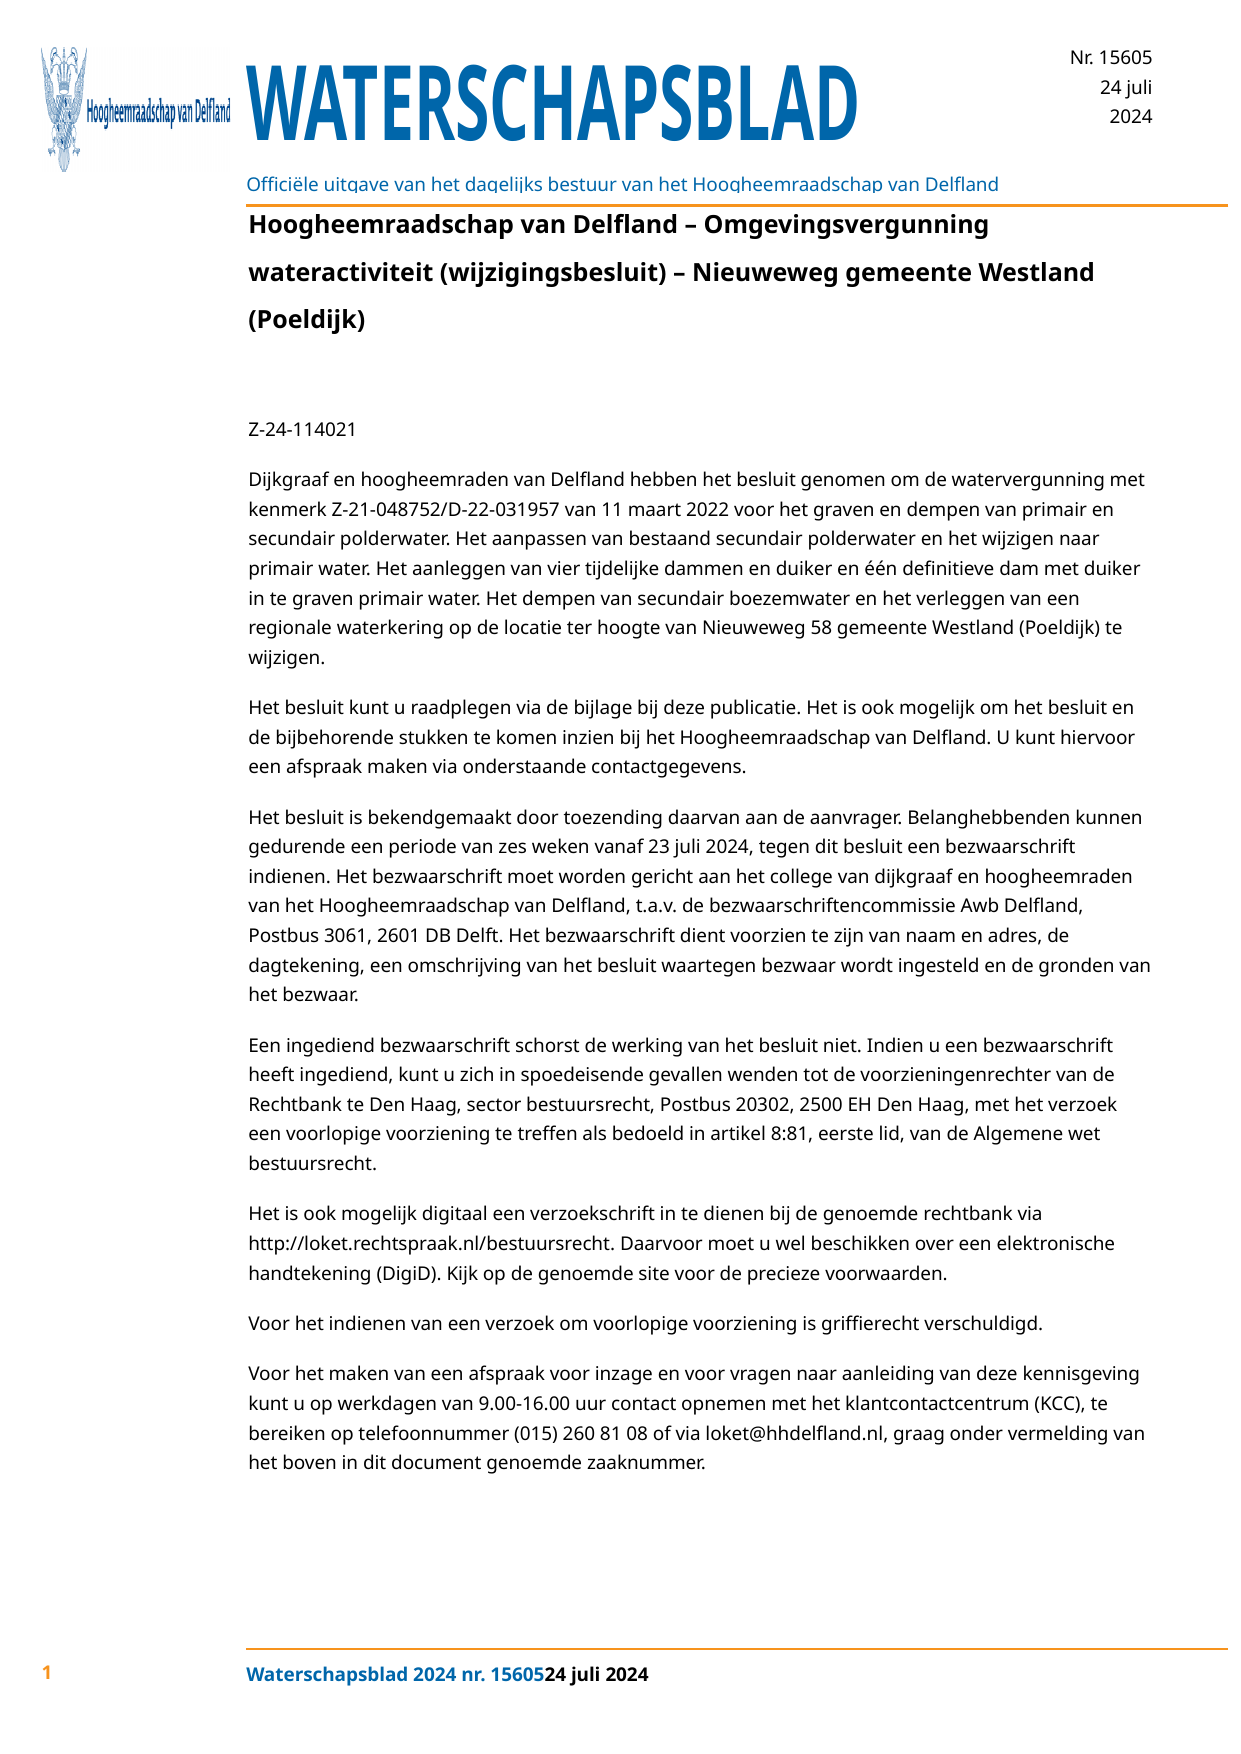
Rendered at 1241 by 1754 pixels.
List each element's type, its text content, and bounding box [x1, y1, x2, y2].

text Dijkgraaf en hoogheemraden van Delfland hebben het besluit genomen om de watervergunning met kenmerk Z-21-048752/D-22-031957 van 11 maart 2022 voor het graven en dempen van primair en secundair polderwater. Het aanpassen van bestaand secundair polderwater en het wijzigen naar primair water. Het aanleggen van vier tijdelijke dammen en duiker en één definitieve dam met duiker in te graven primair water. Het dempen van secundair boezemwater en het verleggen van een regionale waterkering op de locatie ter hoogte van Nieuweweg 58 gemeente Westland (Poeldijk) te wijzigen. [248, 466, 1152, 669]
text Hoogheemraadschap van Delfland – Omgevingsvergunning wateractiviteit (wijzigingsbesluit) – Nieuweweg gemeente Westland (Poeldijk) [248, 207, 1152, 336]
text Het besluit kunt u raadplegen via de bijlage bij deze publicatie. Het is ook mogelijk om het besluit en de bijbehorende stukken te komen inzien bij het Hoogheemraadschap van Delfland. U kunt hiervoor een afspraak maken via onderstaande contactgegevens. [248, 694, 1152, 779]
text Voor het maken van een afspraak voor inzage en voor vragen naar aanleiding van deze kennisgeving kunt u op werkdagen van 9.00-16.00 uur contact opnemen met het klantcontactcentrum (KCC), te bereiken op telefoonnummer (015) 260 81 08 of via loket@hhdelfland.nl, graag onder vermelding van het boven in dit document genoemde zaaknummer. [248, 1361, 1152, 1475]
text Een ingediend bezwaarschrift schorst de werking van het besluit niet. Indien u een bezwaarschrift heeft ingediend, kunt u zich in spoedeisende gevallen wenden tot de voorzieningenrechter van de Rechtbank te Den Haag, sector bestuursrecht, Postbus 20302, 2500 EH Den Haag, met het verzoek een voorlopige voorziening te treffen als bedoeld in artikel 8:81, eerste lid, van de Algemene wet bestuursrecht. [248, 1032, 1152, 1176]
picture [41, 47, 231, 172]
text Het is ook mogelijk digitaal een verzoekschrift in te dienen bij de genoemde rechtbank via http://loket.rechtspraak.nl/bestuursrecht. Daarvoor moet u wel beschikken over een elektronische handtekening (DigiD). Kijk op de genoemde site voor de precieze voorwaarden. [248, 1201, 1152, 1285]
text Voor het indienen van een verzoek om voorlopige voorziening is griffierecht verschuldigd. [248, 1310, 1152, 1336]
text Z-24-114021 [248, 416, 1152, 442]
text Het besluit is bekendgemaakt door toezending daarvan aan de aanvrager. Belanghebbenden kunnen gedurende een periode van zes weken vanaf 23 juli 2024, tegen dit besluit een bezwaarschrift indienen. Het bezwaarschrift moet worden gericht aan het college van dijkgraaf en hoogheemraden van het Hoogheemraadschap van Delfland, t.a.v. de bezwaarschriftencommissie Awb Delfland, Postbus 3061, 2601 DB Delft. Het bezwaarschrift dient voorzien te zijn van naam en adres, de dagtekening, een omschrijving van het besluit waartegen bezwaar wordt ingesteld en de gronden van het bezwaar. [248, 804, 1152, 1007]
